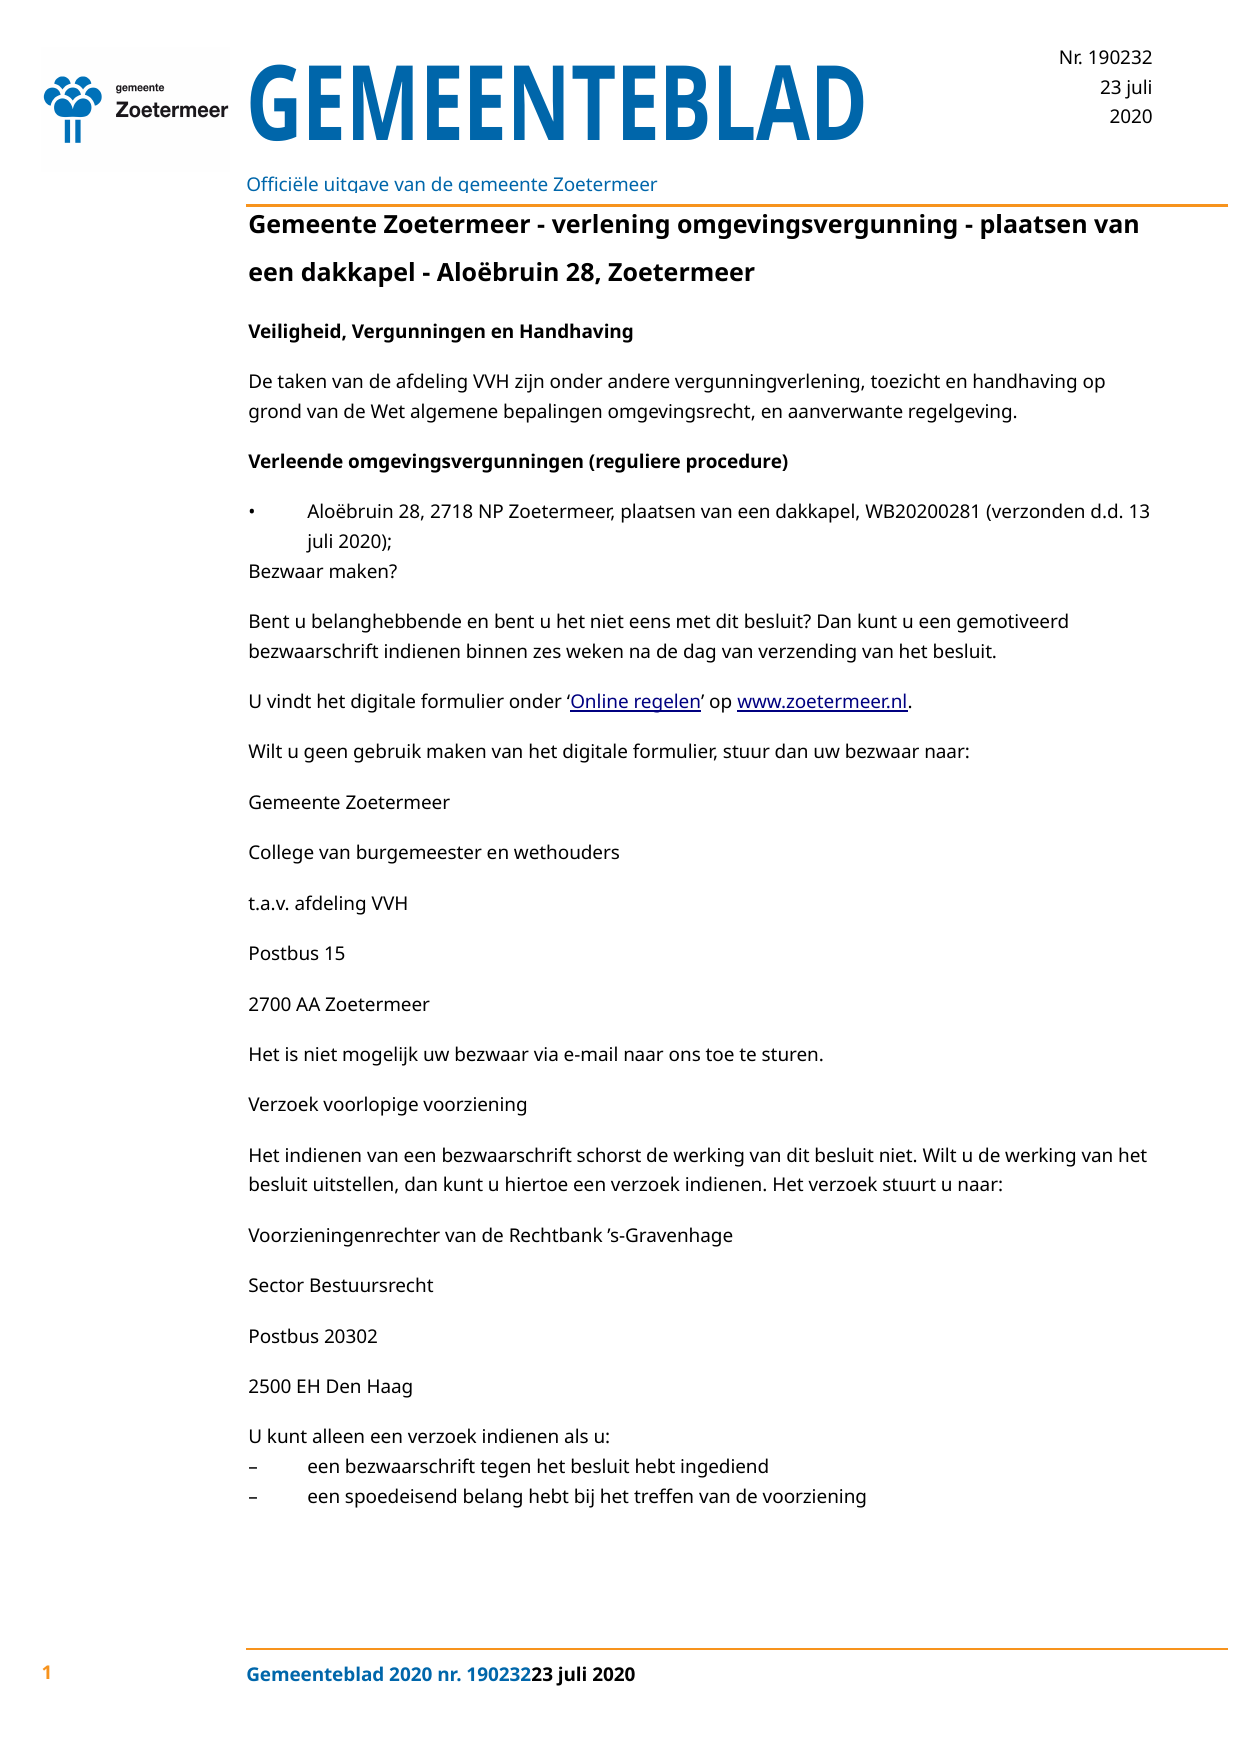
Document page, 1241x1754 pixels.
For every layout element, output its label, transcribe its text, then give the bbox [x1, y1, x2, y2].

text Het indienen van een bezwaarschrift schorst de werking van dit besluit niet. Wilt u de werking van het besluit uitstellen, dan kunt u hiertoe een verzoek indienen. Het verzoek stuurt u naar: [248, 1142, 1152, 1197]
text t.a.v. afdeling VVH [248, 890, 1152, 916]
text Bent u belanghebbende en bent u het niet eens met dit besluit? Dan kunt u een gemotiveerd bezwaarschrift indienen binnen zes weken na de dag van verzending van het besluit. [248, 608, 1152, 664]
text U kunt alleen een verzoek indienen als u: [248, 1424, 1152, 1449]
text College van burgemeester en wethouders [248, 839, 1152, 865]
text Gemeente Zoetermeer - verlening omgevingsvergunning - plaatsen van een dakkapel - Aloëbruin 28, Zoetermeer [248, 207, 1152, 288]
text 2700 AA Zoetermeer [248, 991, 1152, 1017]
text Bezwaar maken? [248, 558, 1152, 584]
text Postbus 20302 [248, 1323, 1152, 1349]
text De taken van de afdeling VVH zijn onder andere vergunningverlening, toezicht en handhaving op grond van de Wet algemene bepalingen omgevingsrecht, en aanverwante regelgeving. [248, 368, 1152, 424]
text Voorzieningenrechter van de Rechtbank ’s-Gravenhage [248, 1222, 1152, 1248]
text Verleende omgevingsvergunningen (reguliere procedure) [248, 448, 1152, 474]
list een spoedeisend belang hebt bij het treffen van de voorziening [248, 1483, 1152, 1509]
text Wilt u geen gebruik maken van het digitale formulier, stuur dan uw bezwaar naar: [248, 739, 1152, 764]
list Aloëbruin 28, 2718 NP Zoetermeer, plaatsen van een dakkapel, WB20200281 (verzonden d.d. 13 juli 2020); [248, 499, 1152, 554]
list een bezwaarschrift tegen het besluit hebt ingediend [248, 1453, 1152, 1479]
text Veiligheid, Vergunningen en Handhaving [248, 318, 1152, 344]
text Verzoek voorlopige voorziening [248, 1092, 1152, 1117]
text 2500 EH Den Haag [248, 1373, 1152, 1399]
text Het is niet mogelijk uw bezwaar via e-mail naar ons toe te sturen. [248, 1041, 1152, 1067]
text Gemeente Zoetermeer [248, 789, 1152, 815]
text Sector Bestuursrecht [248, 1272, 1152, 1298]
text U vindt het digitale formulier onder ‘Online regelen’ op www.zoetermeer.nl. [248, 688, 1152, 714]
picture [41, 47, 231, 172]
text Postbus 15 [248, 940, 1152, 966]
